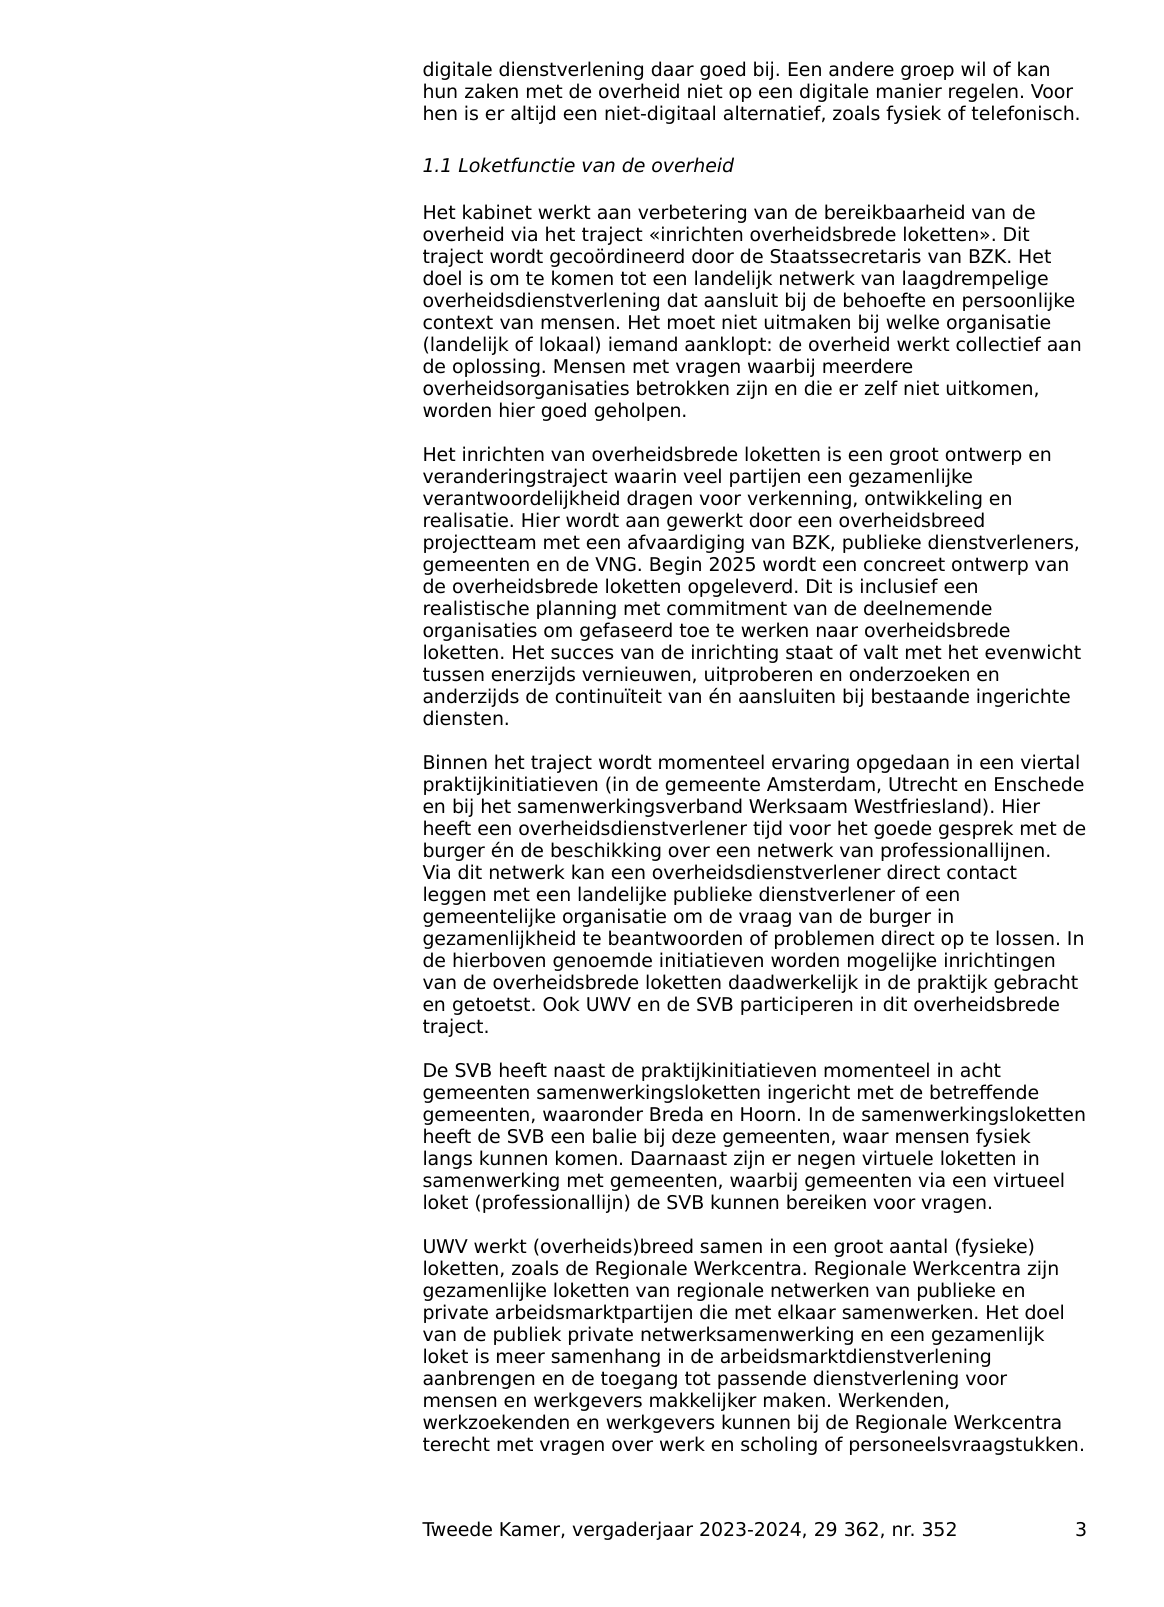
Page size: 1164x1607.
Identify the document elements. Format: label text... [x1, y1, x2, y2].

text Binnen het traject wordt momenteel ervaring opgedaan in een viertal praktijkinitiatieven (in de gemeente Amsterdam, Utrecht en Enschede en bij het samenwerkingsverband Werksaam Westfriesland). Hier heeft een overheidsdienstverlener tijd voor het goede gesprek met de burger én de beschikking over een netwerk van professionallijnen. Via dit netwerk kan een overheidsdienstverlener direct contact leggen met een landelijke publieke dienstverlener of een gemeentelijke organisatie om de vraag van de burger in gezamenlijkheid te beantwoorden of problemen direct op te lossen. In de hierboven genoemde initiatieven worden mogelijke inrichtingen van de overheidsbrede loketten daadwerkelijk in de praktijk gebracht en getoetst. Ook UWV en de SVB participeren in dit overheidsbrede traject. [422, 752, 1087, 1038]
text Het inrichten van overheidsbrede loketten is een groot ontwerp en veranderingstraject waarin veel partijen een gezamenlijke verantwoordelijkheid dragen voor verkenning, ontwikkeling en realisatie. Hier wordt aan gewerkt door een overheidsbreed projectteam met een afvaardiging van BZK, publieke dienstverleners, gemeenten en de VNG. Begin 2025 wordt een concreet ontwerp van de overheidsbrede loketten opgeleverd. Dit is inclusief een realistische planning met commitment van de deelnemende organisaties om gefaseerd toe te werken naar overheidsbrede loketten. Het succes van de inrichting staat of valt met het evenwicht tussen enerzijds vernieuwen, uitproberen en onderzoeken en anderzijds de continuïteit van én aansluiten bij bestaande ingerichte diensten. [422, 444, 1087, 730]
subtitle 1.1 Loketfunctie van de overheid [422, 155, 1087, 177]
text Het kabinet werkt aan verbetering van de bereikbaarheid van de overheid via het traject «inrichten overheidsbrede loketten». Dit traject wordt gecoördineerd door de Staatssecretaris van BZK. Het doel is om te komen tot een landelijk netwerk van laagdrempelige overheidsdienstverlening dat aansluit bij de behoefte en persoonlijke context van mensen. Het moet niet uitmaken bij welke organisatie (landelijk of lokaal) iemand aanklopt: de overheid werkt collectief aan de oplossing. Mensen met vragen waarbij meerdere overheidsorganisaties betrokken zijn en die er zelf niet uitkomen, worden hier goed geholpen. [422, 202, 1087, 422]
text digitale dienstverlening daar goed bij. Een andere groep wil of kan hun zaken met de overheid niet op een digitale manier regelen. Voor hen is er altijd een niet-digitaal alternatief, zoals fysiek of telefonisch. [422, 59, 1087, 125]
text De SVB heeft naast de praktijkinitiatieven momenteel in acht gemeenten samenwerkingsloketten ingericht met de betreffende gemeenten, waaronder Breda en Hoorn. In de samenwerkingsloketten heeft de SVB een balie bij deze gemeenten, waar mensen fysiek langs kunnen komen. Daarnaast zijn er negen virtuele loketten in samenwerking met gemeenten, waarbij gemeenten via een virtueel loket (professionallijn) de SVB kunnen bereiken voor vragen. [422, 1060, 1087, 1214]
text UWV werkt (overheids)breed samen in een groot aantal (fysieke) loketten, zoals de Regionale Werkcentra. Regionale Werkcentra zijn gezamenlijke loketten van regionale netwerken van publieke en private arbeidsmarktpartijen die met elkaar samenwerken. Het doel van de publiek private netwerksamenwerking en een gezamenlijk loket is meer samenhang in de arbeidsmarktdienstverlening aanbrengen en de toegang tot passende dienstverlening voor mensen en werkgevers makkelijker maken. Werkenden, werkzoekenden en werkgevers kunnen bij de Regionale Werkcentra terecht met vragen over werk en scholing of personeelsvraagstukken. [422, 1236, 1087, 1456]
